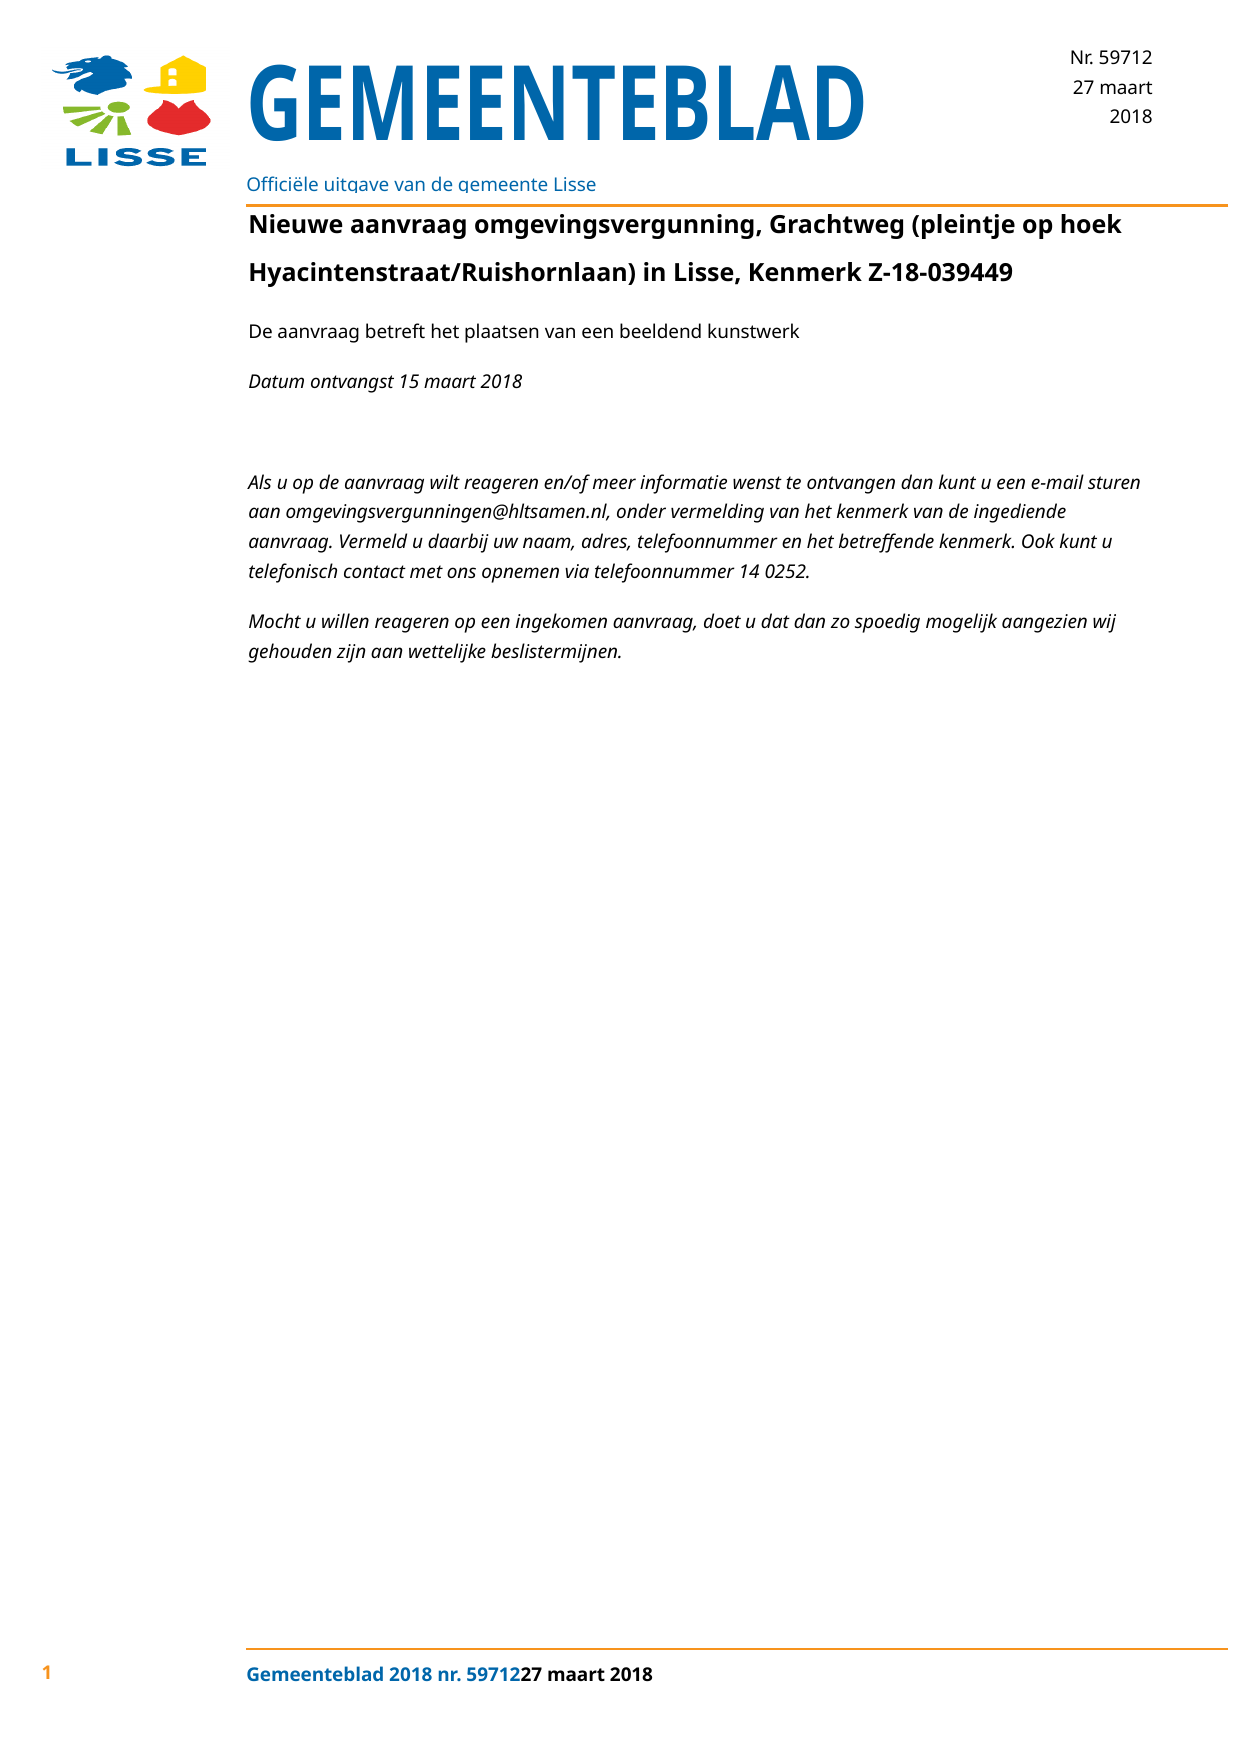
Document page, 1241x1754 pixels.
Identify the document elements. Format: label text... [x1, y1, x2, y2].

text Mocht u willen reageren op een ingekomen aanvraag, doet u dat dan zo spoedig mogelijk aangezien wij gehouden zijn aan wettelijke beslistermijnen. [248, 608, 1152, 664]
text De aanvraag betreft het plaatsen van een beeldend kunstwerk [248, 318, 1152, 344]
text Nieuwe aanvraag omgevingsvergunning, Grachtweg (pleintje op hoek Hyacintenstraat/Ruishornlaan) in Lisse, Kenmerk Z-18-039449 [248, 207, 1152, 288]
picture [41, 47, 231, 172]
text Als u op de aanvraag wilt reageren en/of meer informatie wenst te ontvangen dan kunt u een e-mail sturen aan omgevingsvergunningen@hltsamen.nl, onder vermelding van het kenmerk van de ingediende aanvraag. Vermeld u daarbij uw naam, adres, telefoonnummer en het betreffende kenmerk. Ook kunt u telefonisch contact met ons opnemen via telefoonnummer 14 0252. [248, 469, 1152, 584]
text Datum ontvangst 15 maart 2018 [248, 368, 1152, 394]
